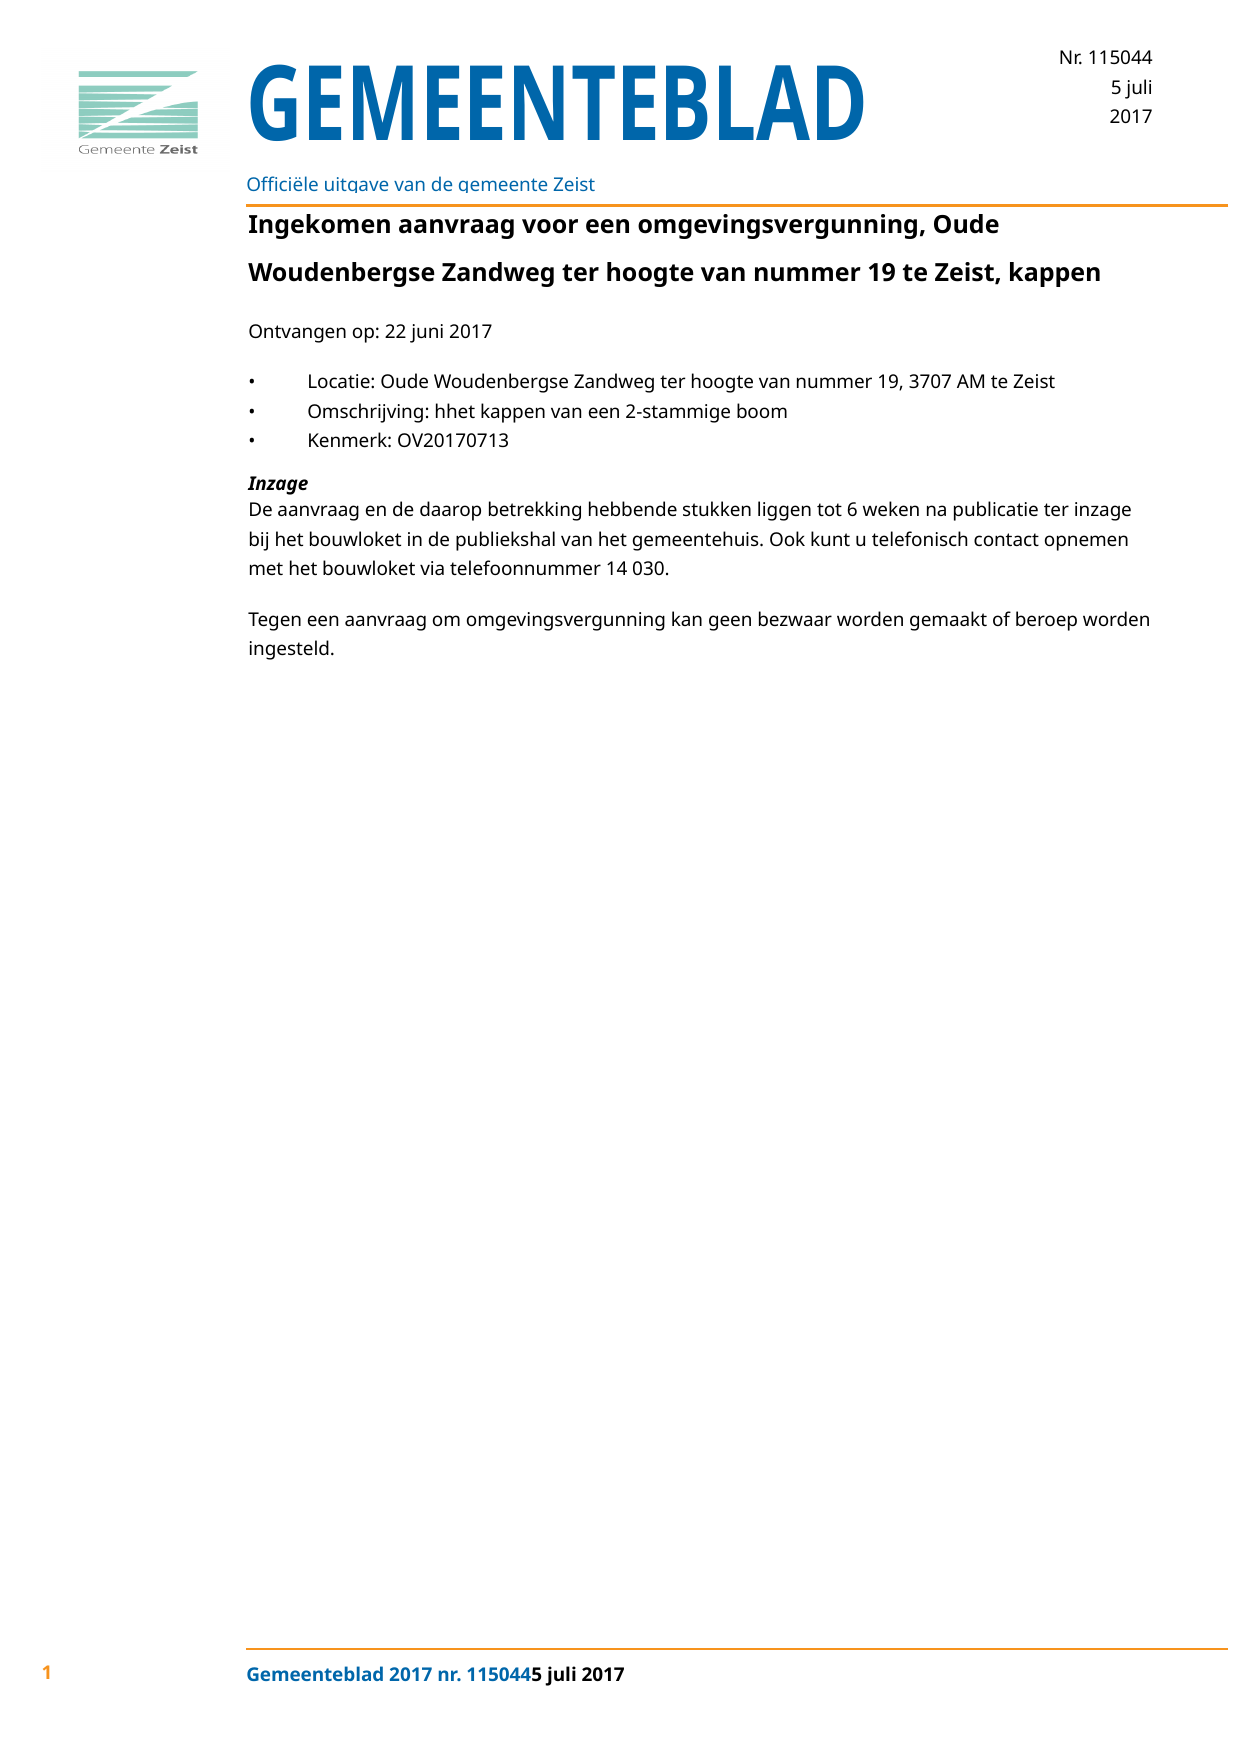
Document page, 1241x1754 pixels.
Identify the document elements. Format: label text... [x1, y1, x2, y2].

picture [41, 47, 231, 172]
list Locatie: Oude Woudenbergse Zandweg ter hoogte van nummer 19, 3707 AM te Zeist [248, 368, 1152, 394]
text Tegen een aanvraag om omgevingsvergunning kan geen bezwaar worden gemaakt of beroep worden ingesteld. [248, 606, 1152, 661]
list Omschrijving: hhet kappen van een 2-stammige boom [248, 398, 1152, 424]
list Kenmerk: OV20170713 [248, 427, 1152, 453]
text Ingekomen aanvraag voor een omgevingsvergunning, Oude Woudenbergse Zandweg ter hoogte van nummer 19 te Zeist, kappen [248, 207, 1152, 288]
text Ontvangen op: 22 juni 2017 [248, 318, 1152, 344]
text De aanvraag en de daarop betrekking hebbende stukken liggen tot 6 weken na publicatie ter inzage bij het bouwloket in de publiekshal van het gemeentehuis. Ook kunt u telefonisch contact opnemen met het bouwloket via telefoonnummer 14 030. [248, 496, 1152, 581]
text Inzage [248, 471, 1152, 496]
